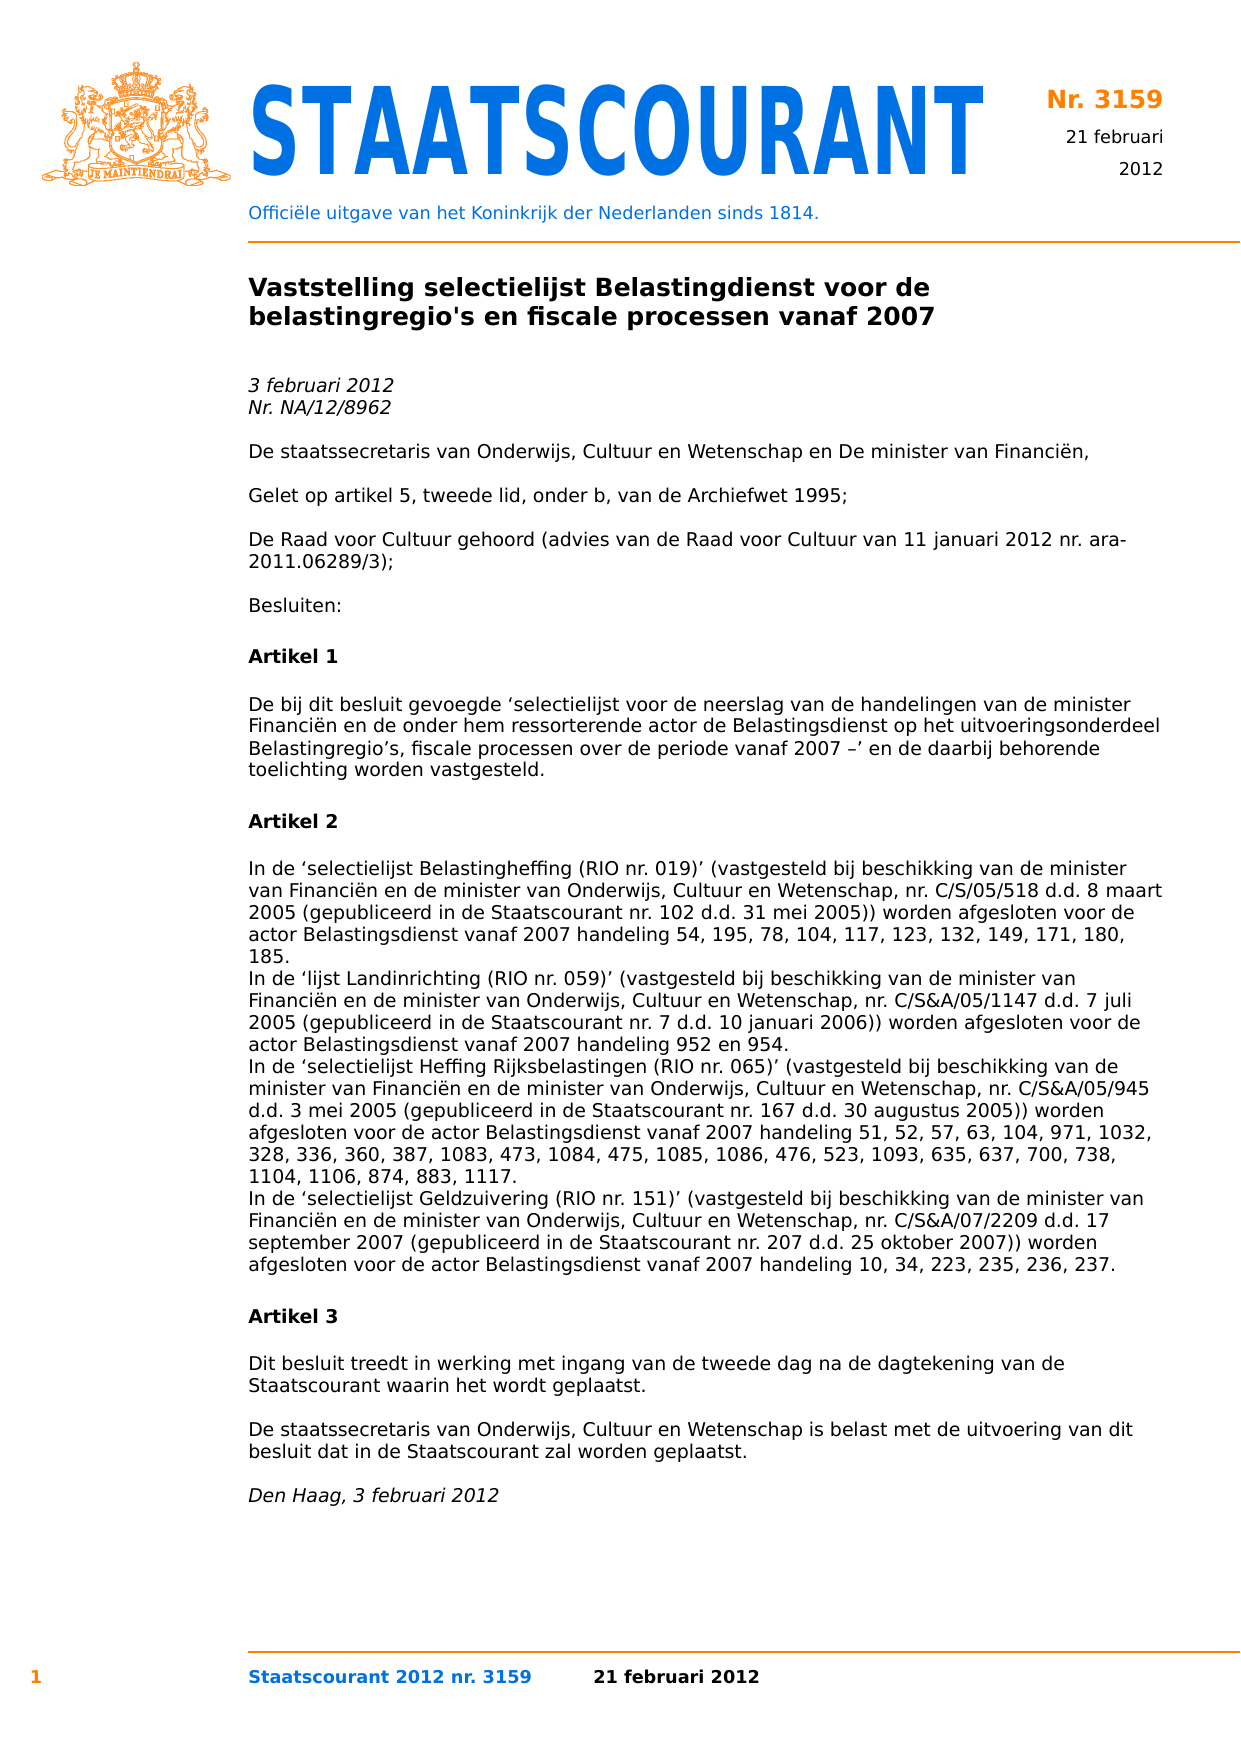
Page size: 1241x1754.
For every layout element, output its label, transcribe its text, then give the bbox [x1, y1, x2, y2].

picture [41, 62, 231, 186]
text De staatssecretaris van Onderwijs, Cultuur en Wetenschap en De minister van Financiën, [248, 441, 1163, 463]
text Besluiten: [248, 594, 1163, 616]
subtitle Artikel 2 [248, 811, 1163, 833]
table_cell 2012 [998, 153, 1240, 203]
table_cell Officiële uitgave van het Koninkrijk der Nederlanden sinds 1814. [248, 203, 1240, 241]
text De Raad voor Cultuur gehoord (advies van de Raad voor Cultuur van 11 januari 2012 nr. ara-2011.06289/3); [248, 529, 1163, 573]
subtitle Artikel 1 [248, 646, 1163, 668]
text In de ‘lijst Landinrichting (RIO nr. 059)’ (vastgesteld bij beschikking van de minister van Financiën en de minister van Onderwijs, Cultuur en Wetenschap, nr. C/S&A/05/1147 d.d. 7 juli 2005 (gepubliceerd in de Staatscourant nr. 7 d.d. 10 januari 2006)) worden afgesloten voor de actor Belastingsdienst vanaf 2007 handeling 952 en 954. [248, 968, 1163, 1056]
table_header [25, 62, 248, 241]
text Nr. NA/12/8962 [248, 397, 1163, 419]
text Gelet op artikel 5, tweede lid, onder b, van de Archiefwet 1995; [248, 485, 1163, 507]
text In de ‘selectielijst Belastingheffing (RIO nr. 019)’ (vastgesteld bij beschikking van de minister van Financiën en de minister van Onderwijs, Cultuur en Wetenschap, nr. C/S/05/518 d.d. 8 maart 2005 (gepubliceerd in de Staatscourant nr. 102 d.d. 31 mei 2005)) worden afgesloten voor de actor Belastingsdienst vanaf 2007 handeling 54, 195, 78, 104, 117, 123, 132, 149, 171, 180, 185. [248, 858, 1163, 968]
text De bij dit besluit gevoegde ‘selectielijst voor de neerslag van de handelingen van de minister Financiën en de onder hem ressorterende actor de Belastingsdienst op het uitvoeringsonderdeel Belastingregio’s, fiscale processen over de periode vanaf 2007 –’ en de daarbij behorende toelichting worden vastgesteld. [248, 693, 1163, 781]
text Dit besluit treedt in werking met ingang van de tweede dag na de dagtekening van de Staatscourant waarin het wordt geplaatst. [248, 1353, 1163, 1397]
subtitle Artikel 3 [248, 1306, 1163, 1328]
text 3 februari 2012 [248, 375, 1163, 397]
table_header Nr. 3159 [998, 62, 1240, 121]
text Den Haag, 3 februari 2012 [248, 1484, 1163, 1507]
text De staatssecretaris van Onderwijs, Cultuur en Wetenschap is belast met de uitvoering van dit besluit dat in de Staatscourant zal worden geplaatst. [248, 1419, 1163, 1463]
text In de ‘selectielijst Geldzuivering (RIO nr. 151)’ (vastgesteld bij beschikking van de minister van Financiën en de minister van Onderwijs, Cultuur en Wetenschap, nr. C/S&A/07/2209 d.d. 17 september 2007 (gepubliceerd in de Staatscourant nr. 207 d.d. 25 oktober 2007)) worden afgesloten voor de actor Belastingsdienst vanaf 2007 handeling 10, 34, 223, 235, 236, 237. [248, 1188, 1163, 1276]
table_cell 21 februari [998, 121, 1240, 153]
text In de ‘selectielijst Heffing Rijksbelastingen (RIO nr. 065)’ (vastgesteld bij beschikking van de minister van Financiën en de minister van Onderwijs, Cultuur en Wetenschap, nr. C/S&A/05/945 d.d. 3 mei 2005 (gepubliceerd in de Staatscourant nr. 167 d.d. 30 augustus 2005)) worden afgesloten voor de actor Belastingsdienst vanaf 2007 handeling 51, 52, 57, 63, 104, 971, 1032, 328, 336, 360, 387, 1083, 473, 1084, 475, 1085, 1086, 476, 523, 1093, 635, 637, 700, 738, 1104, 1106, 874, 883, 1117. [248, 1056, 1163, 1188]
table_header STAATSCOURANT [248, 62, 998, 203]
subtitle Vaststelling selectielijst Belastingdienst voor de belastingregio's en fiscale processen vanaf 2007 [248, 273, 1163, 331]
